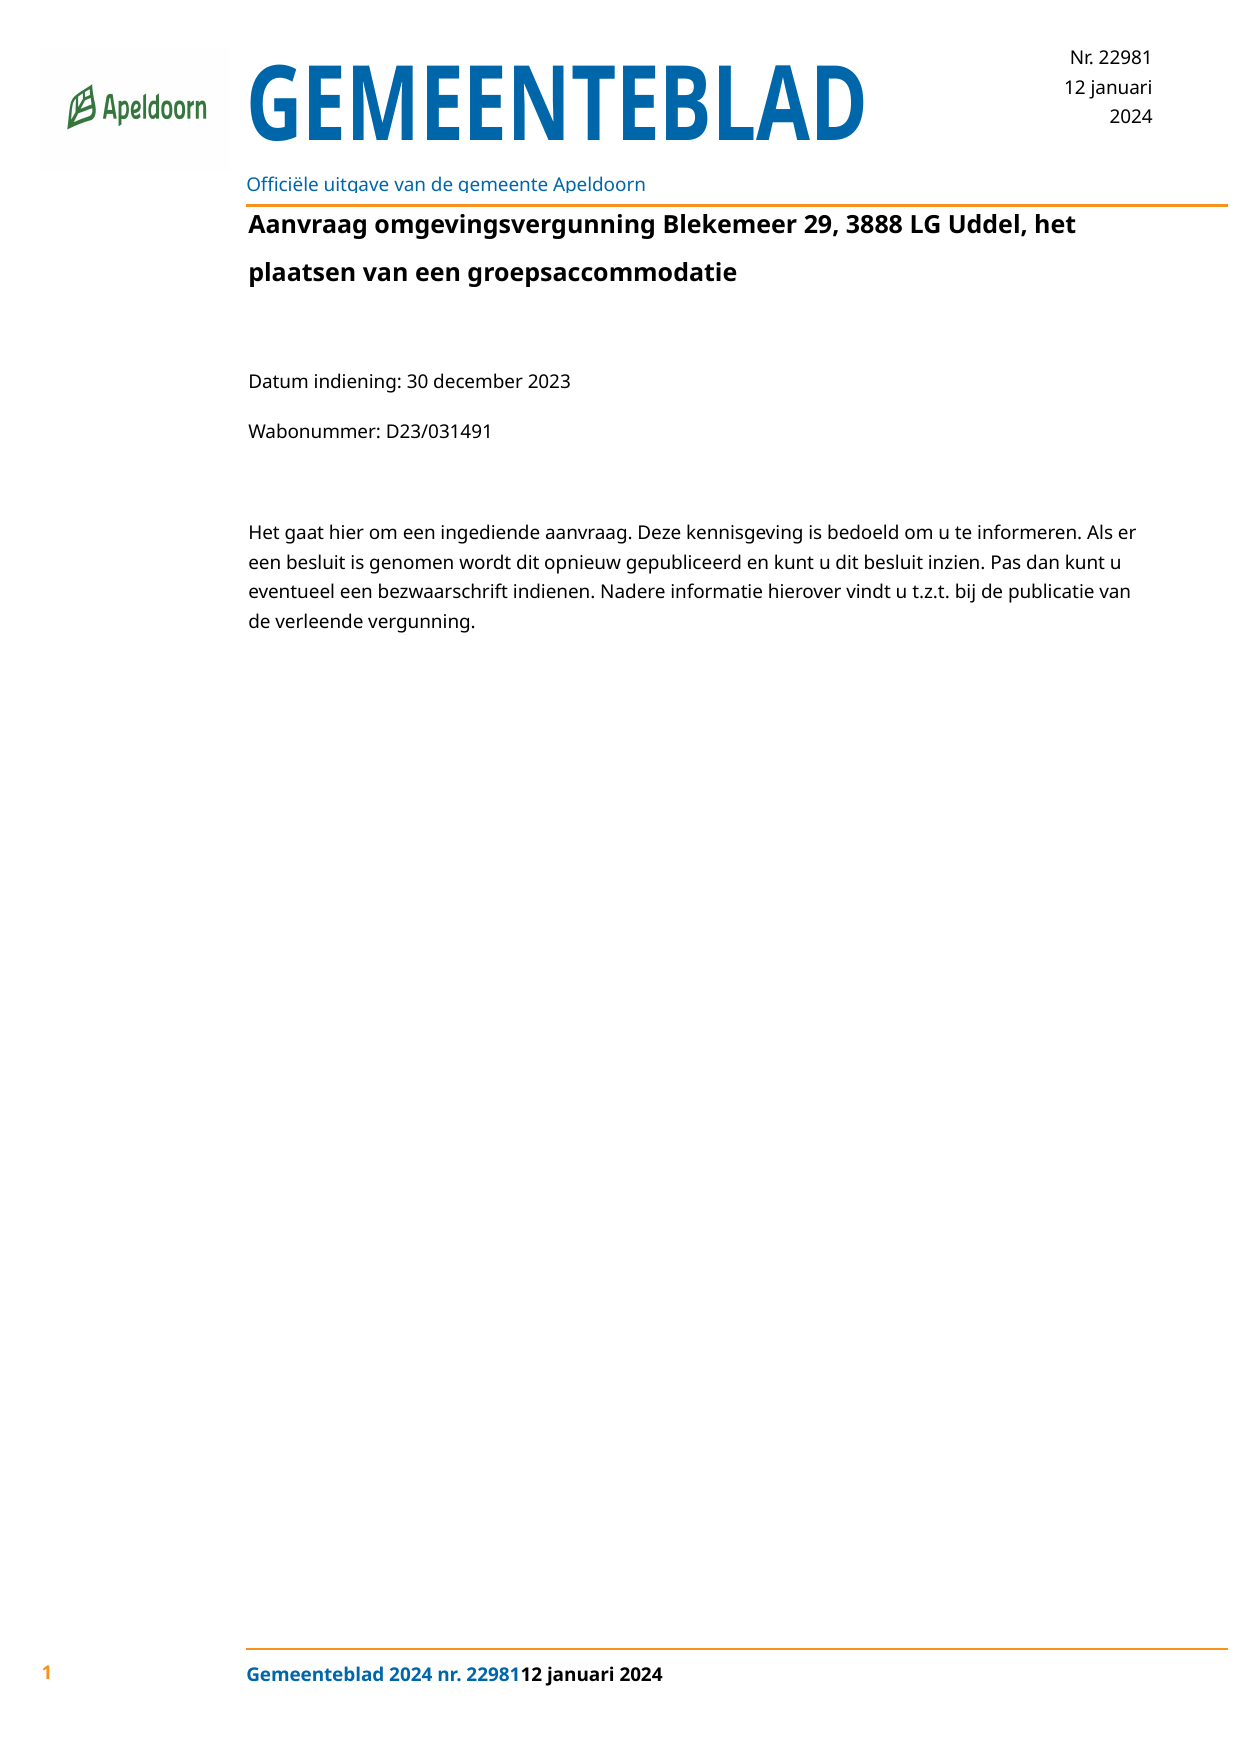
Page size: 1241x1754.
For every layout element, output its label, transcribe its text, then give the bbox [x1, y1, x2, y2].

text Wabonummer: D23/031491 [248, 419, 1152, 444]
text Het gaat hier om een ingediende aanvraag. Deze kennisgeving is bedoeld om u te informeren. Als er een besluit is genomen wordt dit opnieuw gepubliceerd en kunt u dit besluit inzien. Pas dan kunt u eventueel een bezwaarschrift indienen. Nadere informatie hierover vindt u t.z.t. bij de publicatie van de verleende vergunning. [248, 519, 1152, 634]
text Aanvraag omgevingsvergunning Blekemeer 29, 3888 LG Uddel, het plaatsen van een groepsaccommodatie [248, 207, 1152, 288]
picture [41, 47, 231, 172]
text Datum indiening: 30 december 2023 [248, 368, 1152, 394]
